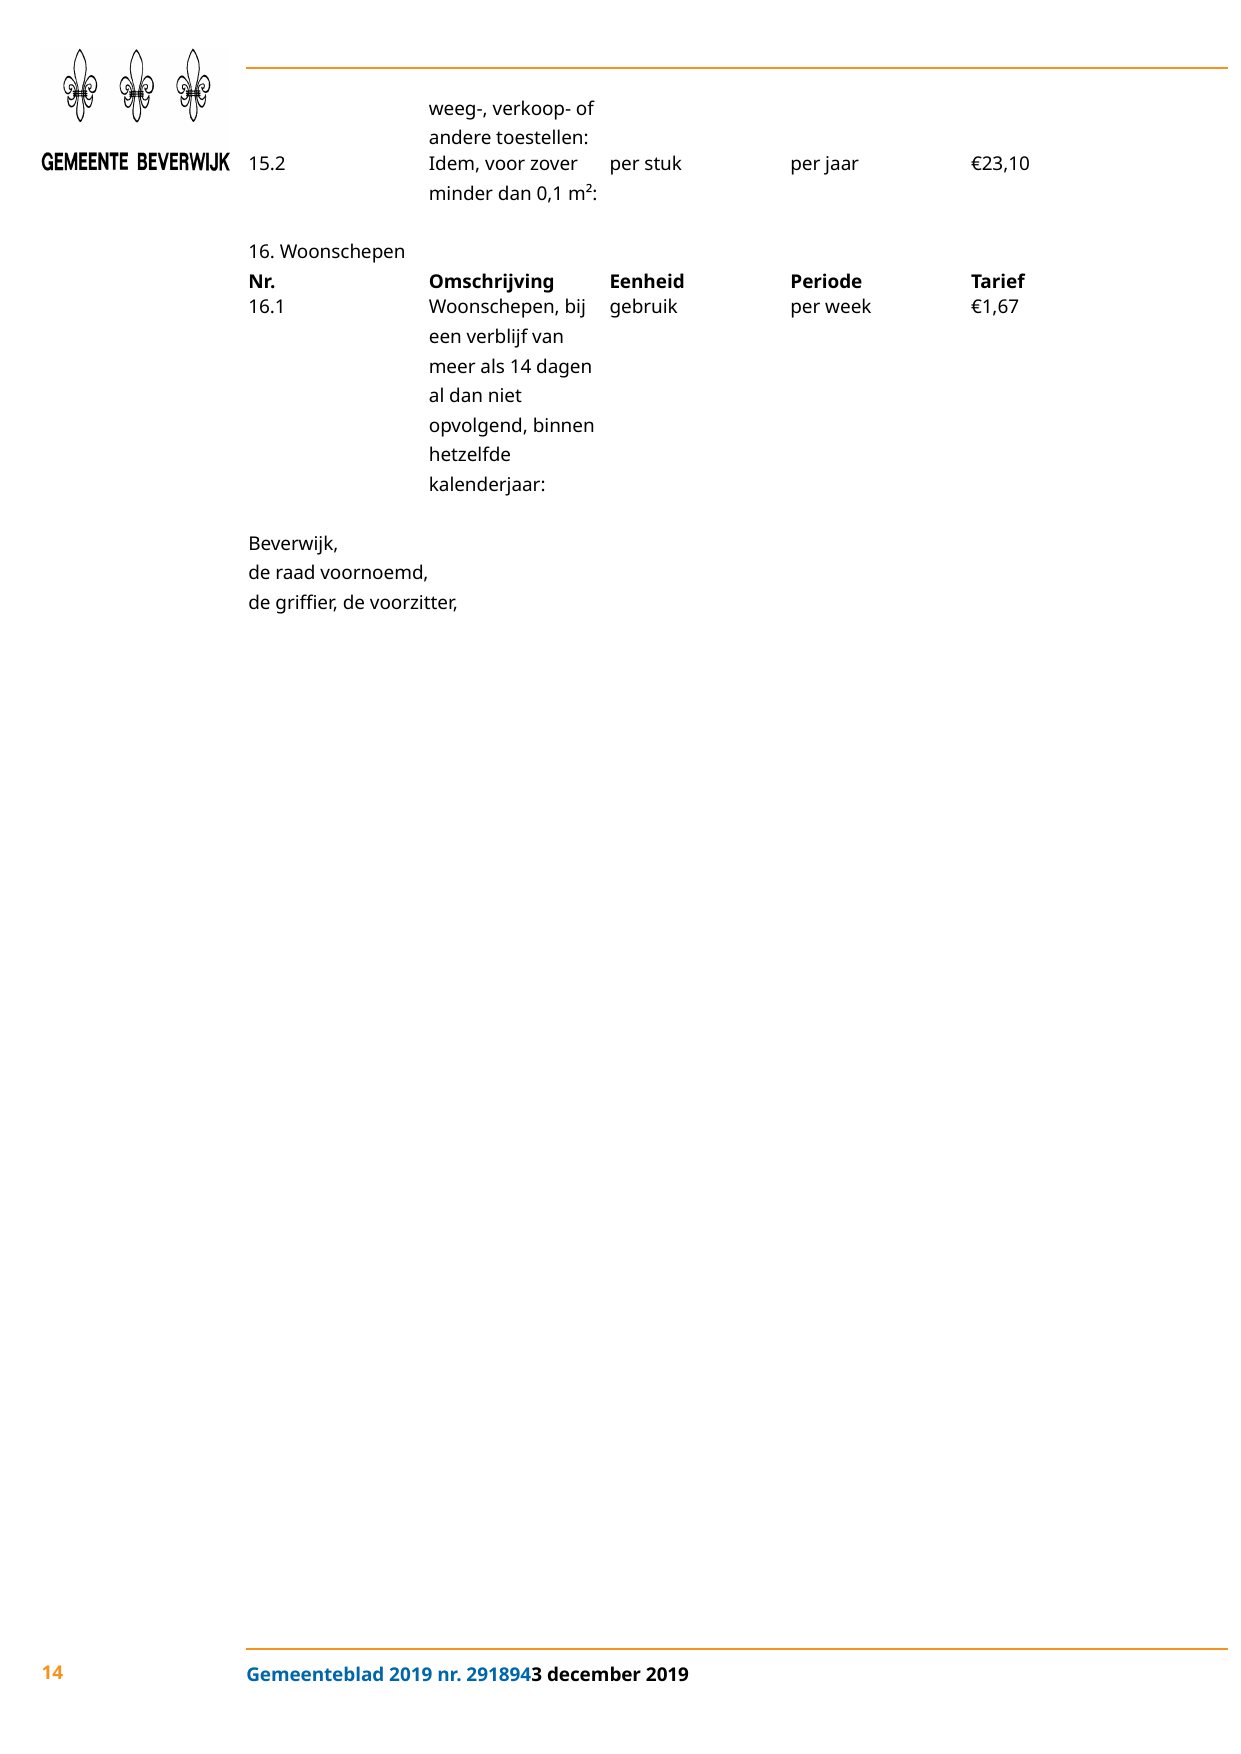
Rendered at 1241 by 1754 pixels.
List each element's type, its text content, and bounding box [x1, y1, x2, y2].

table_cell per stuk [609, 150, 790, 205]
table_cell €1,67 [971, 294, 1152, 497]
text 16. Woonschepen [248, 238, 1152, 264]
table_cell 16.1 [248, 294, 429, 497]
table_cell per jaar [790, 150, 971, 205]
text de griffier, de voorzitter, [248, 589, 1152, 614]
table_cell gebruik [609, 294, 790, 497]
table_cell [790, 95, 971, 150]
table_header Tarief [971, 268, 1152, 294]
table_cell [971, 95, 1152, 150]
table_cell [609, 95, 790, 150]
table_header Omschrijving [429, 268, 609, 294]
table_cell [248, 95, 429, 150]
table_header Eenheid [609, 268, 790, 294]
table_cell Idem, voor zover minder dan 0,1 m²: [429, 150, 609, 205]
text de raad voornoemd, [248, 559, 1152, 585]
table_header Nr. [248, 268, 429, 294]
text Beverwijk, [248, 530, 1152, 555]
picture [41, 47, 231, 172]
table_cell per week [790, 294, 971, 497]
table_cell Woonschepen, bij een verblijf van meer als 14 dagen al dan niet opvolgend, binnen hetzelfde kalenderjaar: [429, 294, 609, 497]
table_cell €23,10 [971, 150, 1152, 205]
table_cell weeg-, verkoop- of andere toestellen: [429, 95, 609, 150]
table_header Periode [790, 268, 971, 294]
table_cell 15.2 [248, 150, 429, 205]
